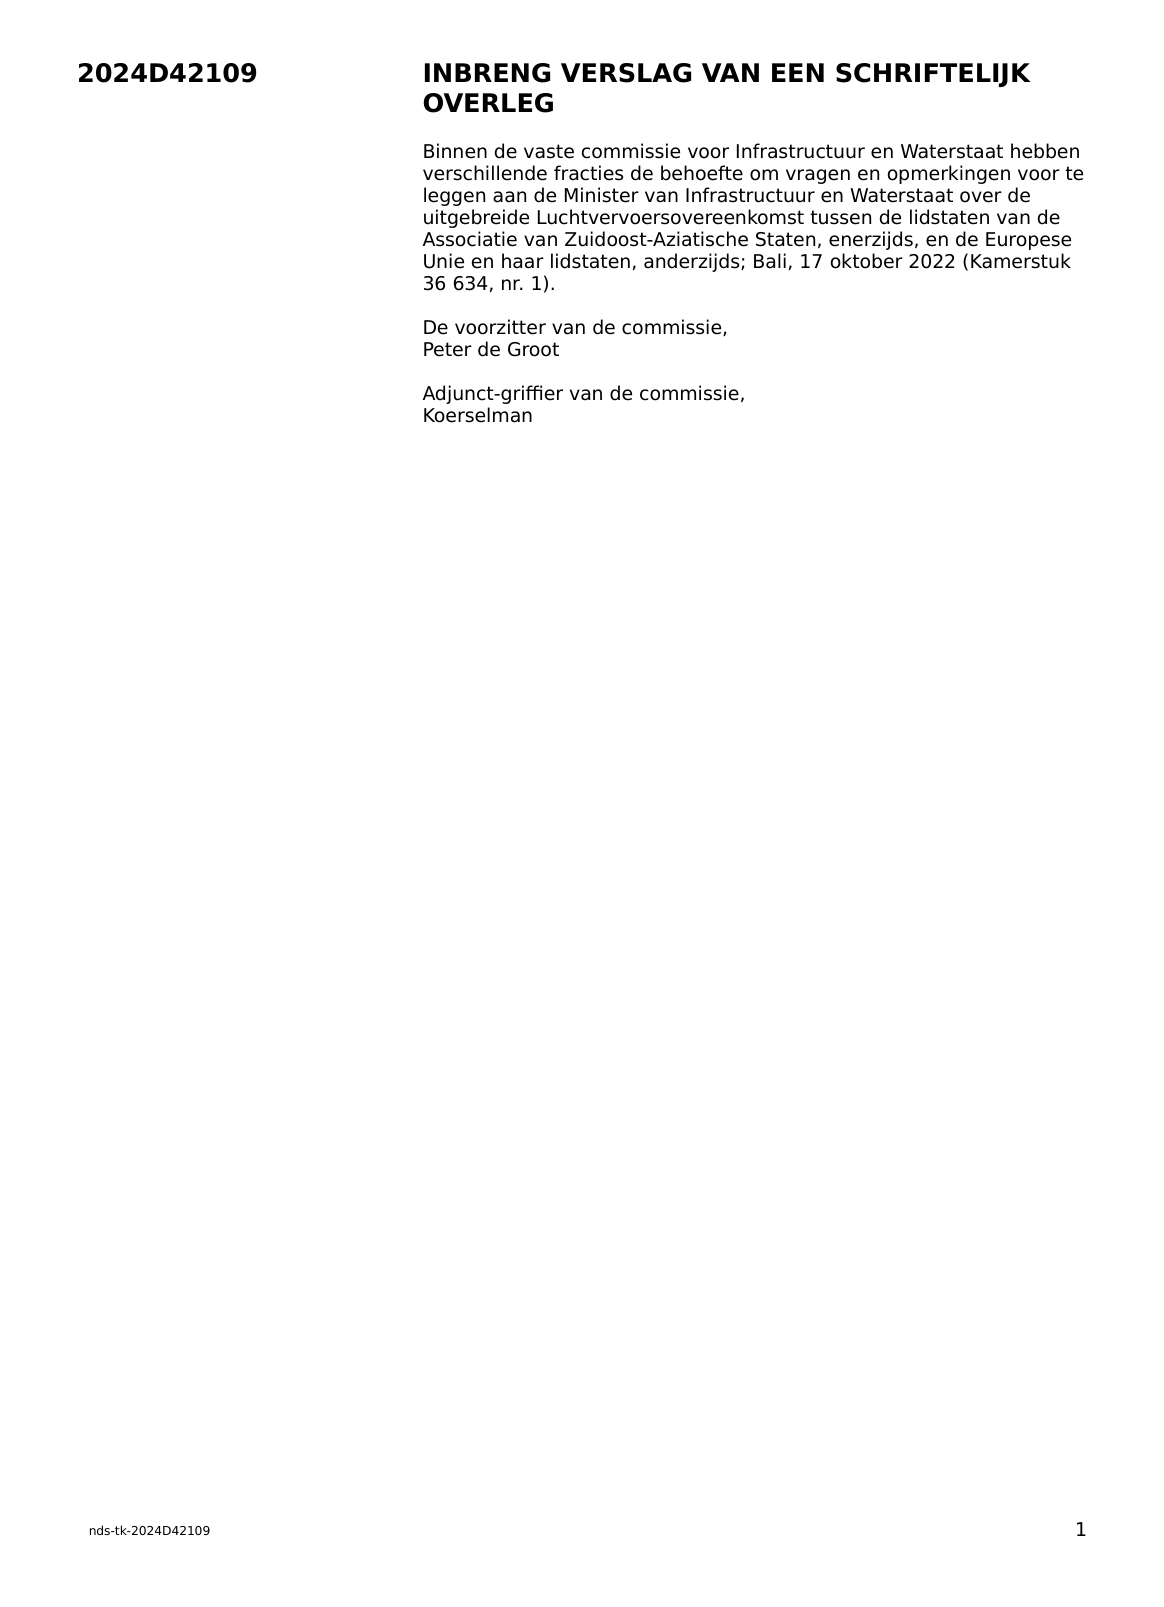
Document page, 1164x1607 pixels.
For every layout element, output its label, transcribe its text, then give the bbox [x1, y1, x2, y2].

text Peter de Groot [422, 339, 1087, 361]
text nds-tk-2024D42109 [88, 1524, 323, 1538]
text Koerselman [422, 405, 1087, 427]
text Adjunct-griffier van de commissie, [422, 383, 1087, 405]
text Binnen de vaste commissie voor Infrastructuur en Waterstaat hebben verschillende fracties de behoefte om vragen en opmerkingen voor te leggen aan de Minister van Infrastructuur en Waterstaat over de uitgebreide Luchtvervoersovereenkomst tussen de lidstaten van de Associatie van Zuidoost-Aziatische Staten, enerzijds, en de Europese Unie en haar lidstaten, anderzijds; Bali, 17 oktober 2022 (Kamerstuk 36 634, nr. 1). [422, 141, 1087, 294]
text De voorzitter van de commissie, [422, 317, 1087, 339]
text 2024D42109 INBRENG VERSLAG VAN EEN SCHRIFTELIJK OVERLEG [77, 59, 1087, 118]
